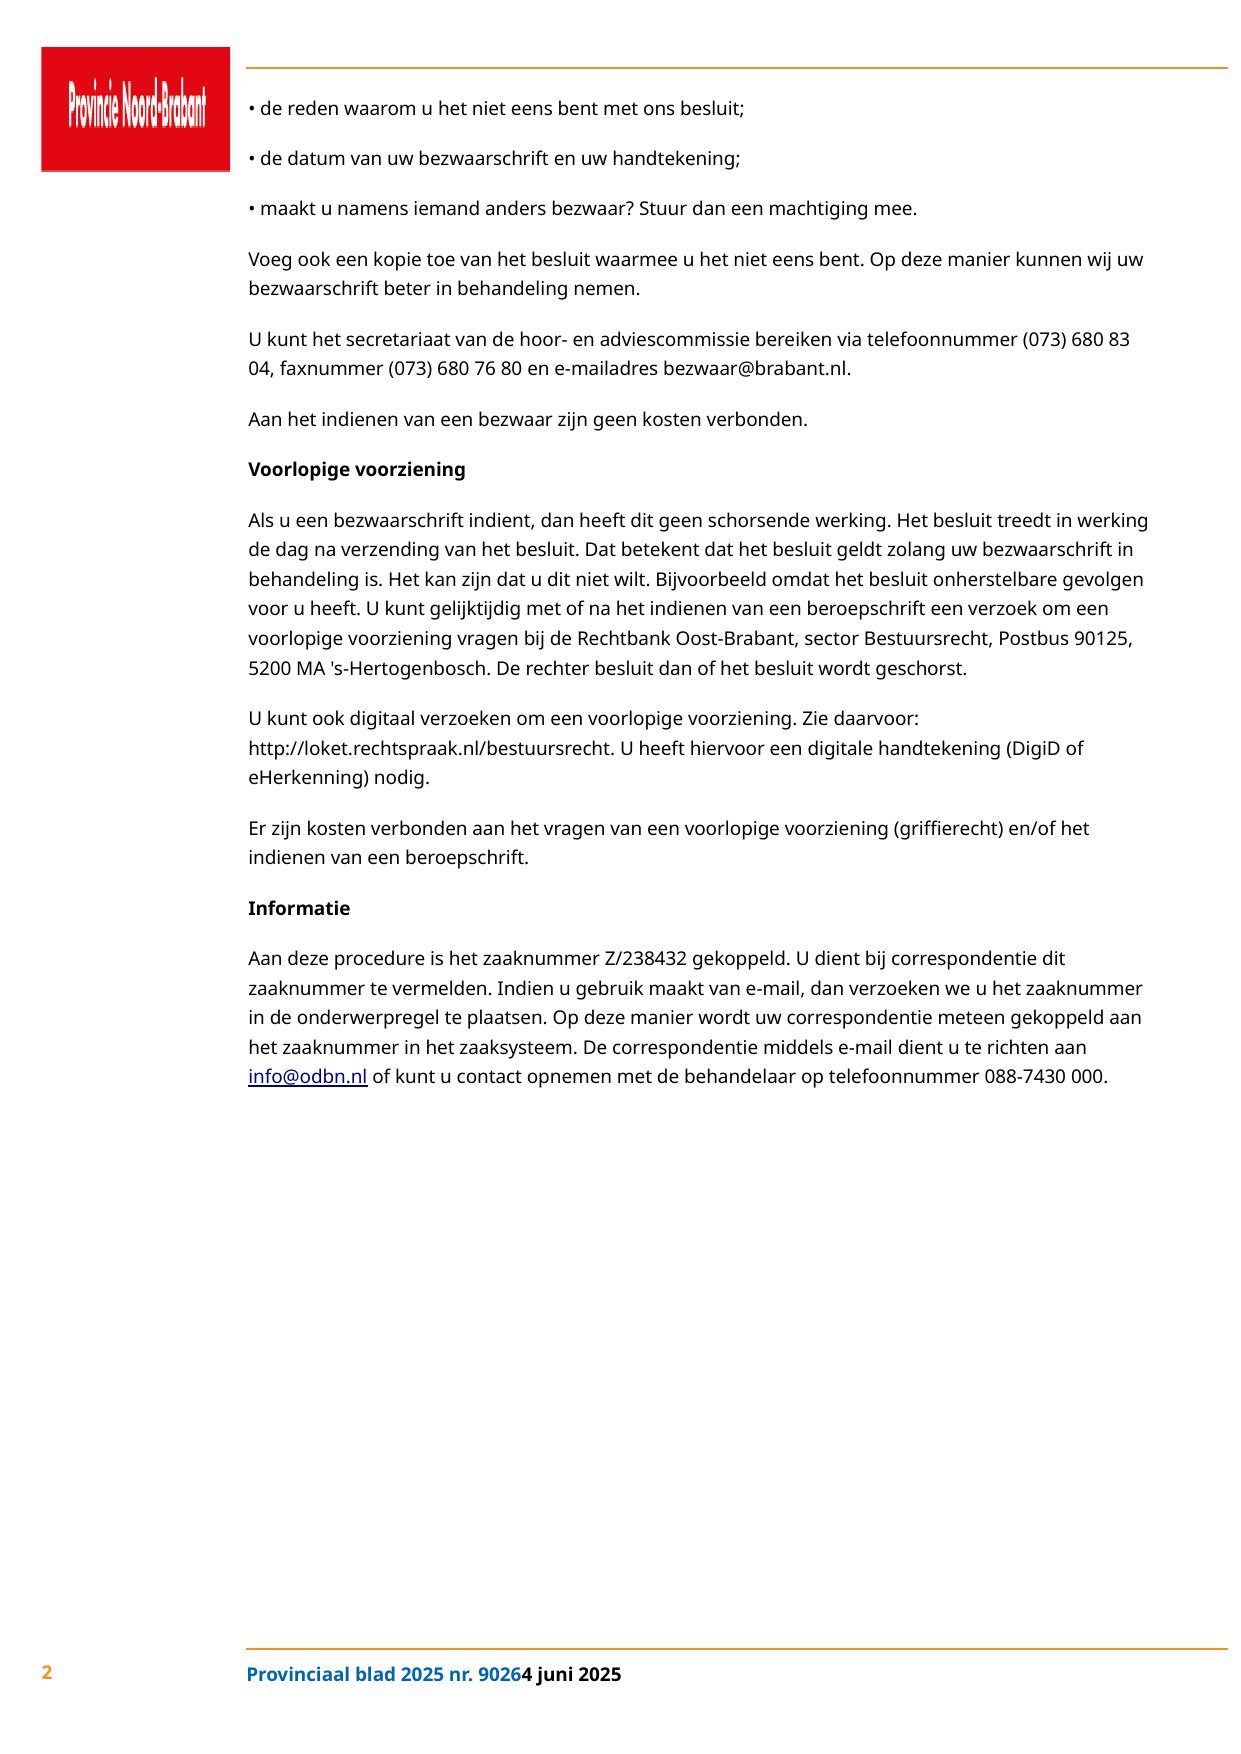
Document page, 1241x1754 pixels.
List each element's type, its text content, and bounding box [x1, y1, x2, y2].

text Voorlopige voorziening [248, 456, 1152, 482]
text Aan deze procedure is het zaaknummer Z/238432 gekoppeld. U dient bij correspondentie dit zaaknummer te vermelden. Indien u gebruik maakt van e-mail, dan verzoeken we u het zaaknummer in de onderwerpregel te plaatsen. Op deze manier wordt uw correspondentie meteen gekoppeld aan het zaaknummer in het zaaksysteem. De correspondentie middels e-mail dient u te richten aan info@odbn.nl of kunt u contact opnemen met de behandelaar op telefoonnummer 088-7430 000. [248, 945, 1152, 1089]
text • maakt u namens iemand anders bezwaar? Stuur dan een machtiging mee. [248, 196, 1152, 221]
text • de datum van uw bezwaarschrift en uw handtekening; [248, 145, 1152, 171]
text • de reden waarom u het niet eens bent met ons besluit; [248, 95, 1152, 121]
text Voeg ook een kopie toe van het besluit waarmee u het niet eens bent. Op deze manier kunnen wij uw bezwaarschrift beter in behandeling nemen. [248, 246, 1152, 301]
picture [41, 47, 231, 172]
text Er zijn kosten verbonden aan het vragen van een voorlopige voorziening (griffierecht) en/of het indienen van een beroepschrift. [248, 815, 1152, 870]
text U kunt ook digitaal verzoeken om een voorlopige voorziening. Zie daarvoor: http://loket.rechtspraak.nl/bestuursrecht. U heeft hiervoor een digitale handtekening (DigiD of eHerkenning) nodig. [248, 705, 1152, 790]
text Aan het indienen van een bezwaar zijn geen kosten verbonden. [248, 406, 1152, 432]
text Informatie [248, 895, 1152, 921]
text U kunt het secretariaat van de hoor- en adviescommissie bereiken via telefoonnummer (073) 680 83 04, faxnummer (073) 680 76 80 en e-mailadres bezwaar@brabant.nl. [248, 326, 1152, 381]
text Als u een bezwaarschrift indient, dan heeft dit geen schorsende werking. Het besluit treedt in werking de dag na verzending van het besluit. Dat betekent dat het besluit geldt zolang uw bezwaarschrift in behandeling is. Het kan zijn dat u dit niet wilt. Bijvoorbeeld omdat het besluit onherstelbare gevolgen voor u heeft. U kunt gelijktijdig met of na het indienen van een beroepschrift een verzoek om een voorlopige voorziening vragen bij de Rechtbank Oost-Brabant, sector Bestuursrecht, Postbus 90125, 5200 MA 's‑Hertogenbosch. De rechter besluit dan of het besluit wordt geschorst. [248, 507, 1152, 681]
